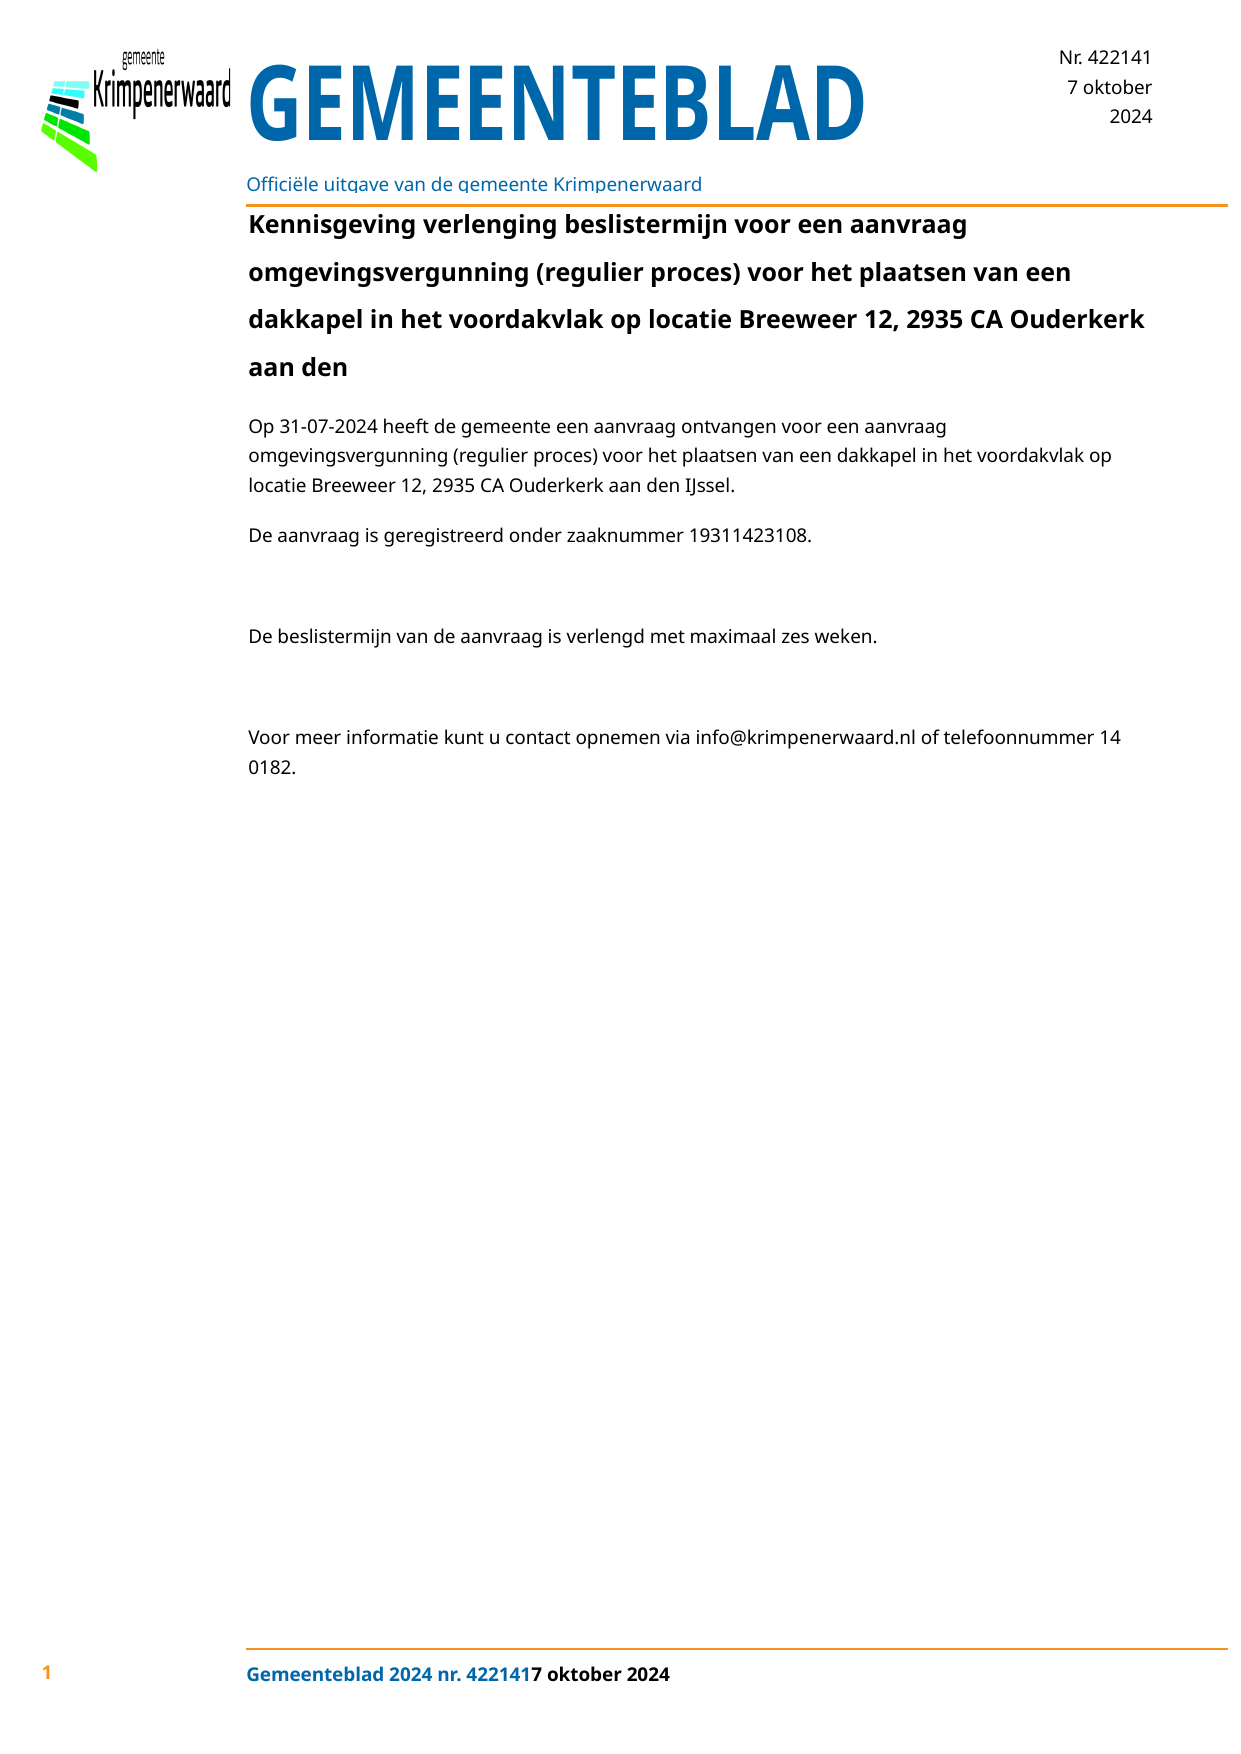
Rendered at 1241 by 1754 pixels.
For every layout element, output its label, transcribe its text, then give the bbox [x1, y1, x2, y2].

text De aanvraag is geregistreerd onder zaaknummer 19311423108. [248, 523, 1152, 548]
picture [41, 47, 231, 172]
text Kennisgeving verlenging beslistermijn voor een aanvraag omgevingsvergunning (regulier proces) voor het plaatsen van een dakkapel in het voordakvlak op locatie Breeweer 12, 2935 CA Ouderkerk aan den [248, 207, 1152, 384]
text De beslistermijn van de aanvraag is verlengd met maximaal zes weken. [248, 623, 1152, 649]
text Op 31-07-2024 heeft de gemeente een aanvraag ontvangen voor een aanvraag omgevingsvergunning (regulier proces) voor het plaatsen van een dakkapel in het voordakvlak op locatie Breeweer 12, 2935 CA Ouderkerk aan den IJssel. [248, 413, 1152, 498]
text Voor meer informatie kunt u contact opnemen via info@krimpenerwaard.nl of telefoonnummer 14 0182. [248, 724, 1152, 780]
